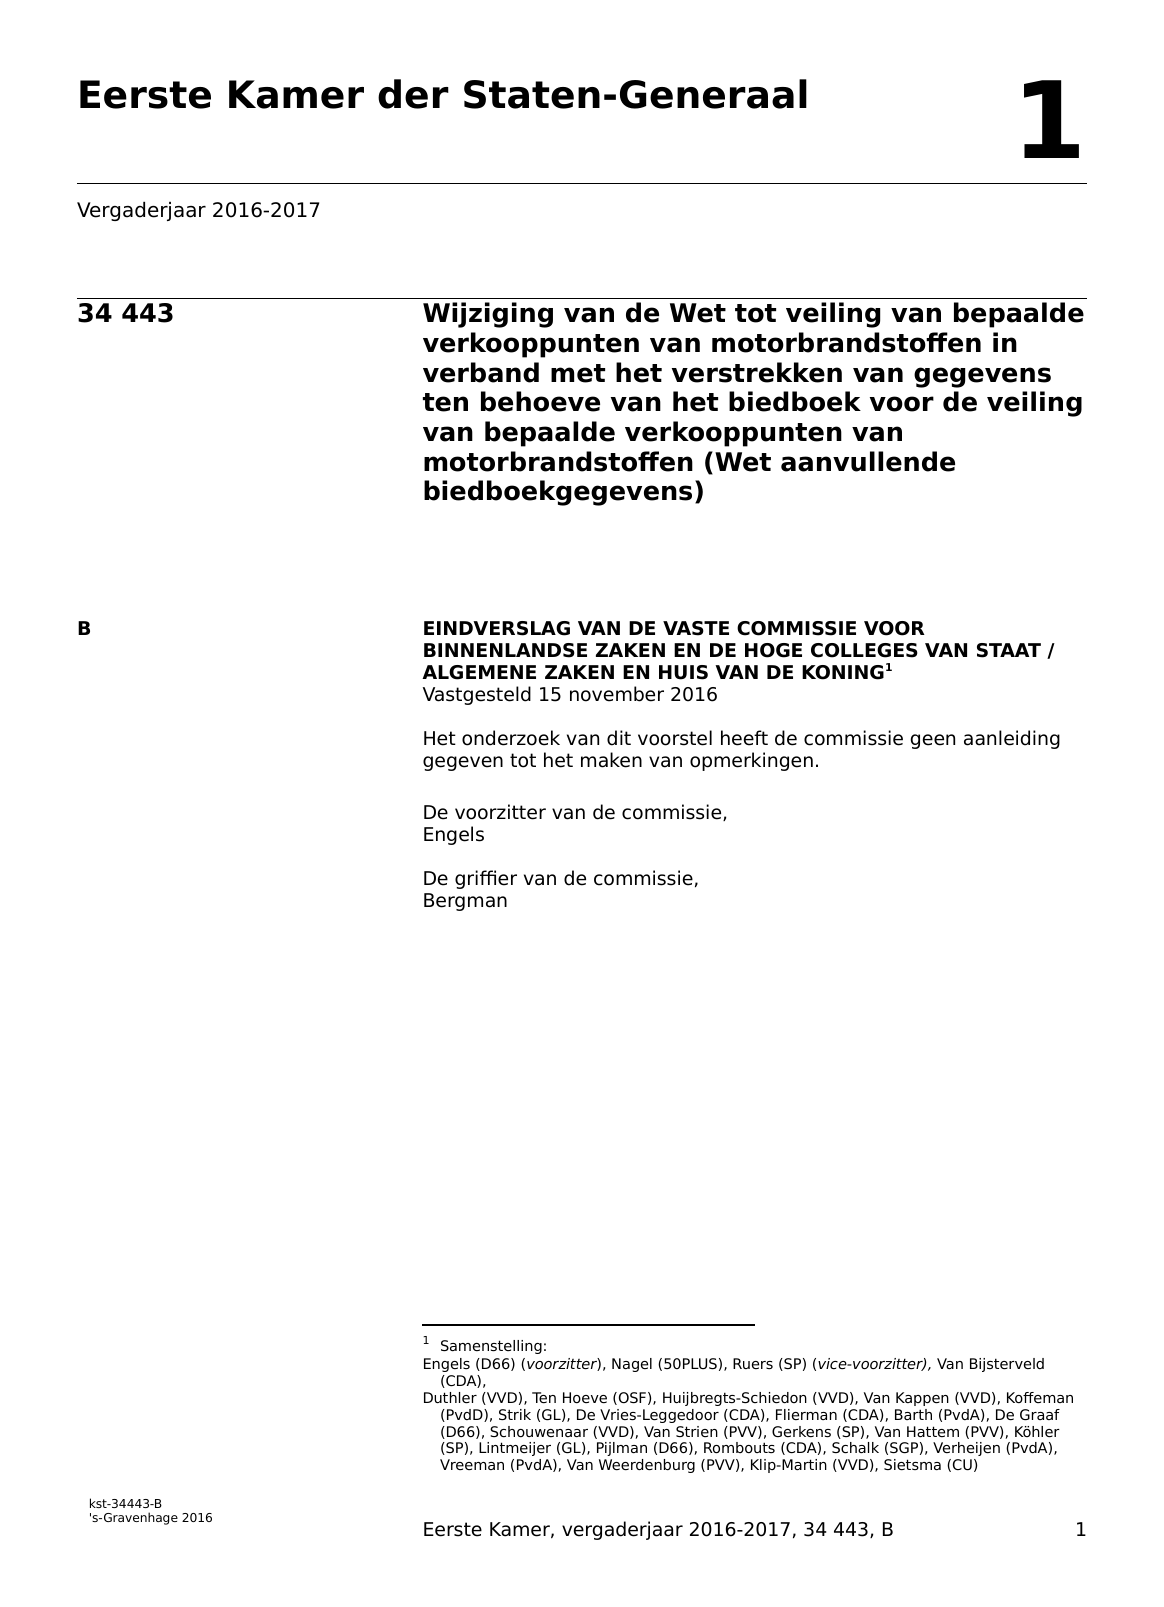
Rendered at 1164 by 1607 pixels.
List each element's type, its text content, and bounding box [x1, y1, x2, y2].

text Samenstelling: [422, 1334, 1087, 1356]
text De voorzitter van de commissie, Engels [422, 802, 1087, 846]
text Duthler (VVD), Ten Hoeve (OSF), Huijbregts-Schiedon (VVD), Van Kappen (VVD), Koffeman (PvdD), Strik (GL), De Vries-Leggedoor (CDA), Flierman (CDA), Barth (PvdA), De Graaf (D66), Schouwenaar (VVD), Van Strien (PVV), Gerkens (SP), Van Hattem (PVV), Köhler (SP), Lintmeijer (GL), Pijlman (D66), Rombouts (CDA), Schalk (SGP), Verheijen (PvdA), Vreeman (PvdA), Van Weerdenburg (PVV), Klip-Martin (VVD), Sietsma (CU) [422, 1390, 1087, 1474]
table_header 1 [886, 59, 1087, 183]
text Engels (D66) (voorzitter), Nagel (50PLUS), Ruers (SP) (vice-voorzitter), Van Bijsterveld (CDA), [422, 1356, 1087, 1390]
subtitle B EINDVERSLAG VAN DE VASTE COMMISSIE VOOR BINNENLANDSE ZAKEN EN DE HOGE COLLEGES VAN STAAT / ALGEMENE ZAKEN EN HUIS VAN DE KONING [77, 618, 1087, 684]
text 's-Gravenhage 2016 [88, 1511, 323, 1525]
text Vastgesteld 15 november 2016 [422, 684, 1087, 706]
text De griffier van de commissie, Bergman [422, 868, 1087, 912]
text kst-34443-B [88, 1497, 323, 1511]
subtitle 34 443 Wijziging van de Wet tot veiling van bepaalde verkooppunten van motorbrandstoffen in verband met het verstrekken van gegevens ten behoeve van het biedboek voor de veiling van bepaalde verkooppunten van motorbrandstoffen (Wet aanvullende biedboekgegevens) [77, 299, 1087, 507]
table_header Eerste Kamer der Staten-Generaal [77, 59, 886, 183]
table_cell Vergaderjaar 2016-2017 [77, 184, 1087, 298]
text Het onderzoek van dit voorstel heeft de commissie geen aanleiding gegeven tot het maken van opmerkingen. [422, 728, 1087, 772]
